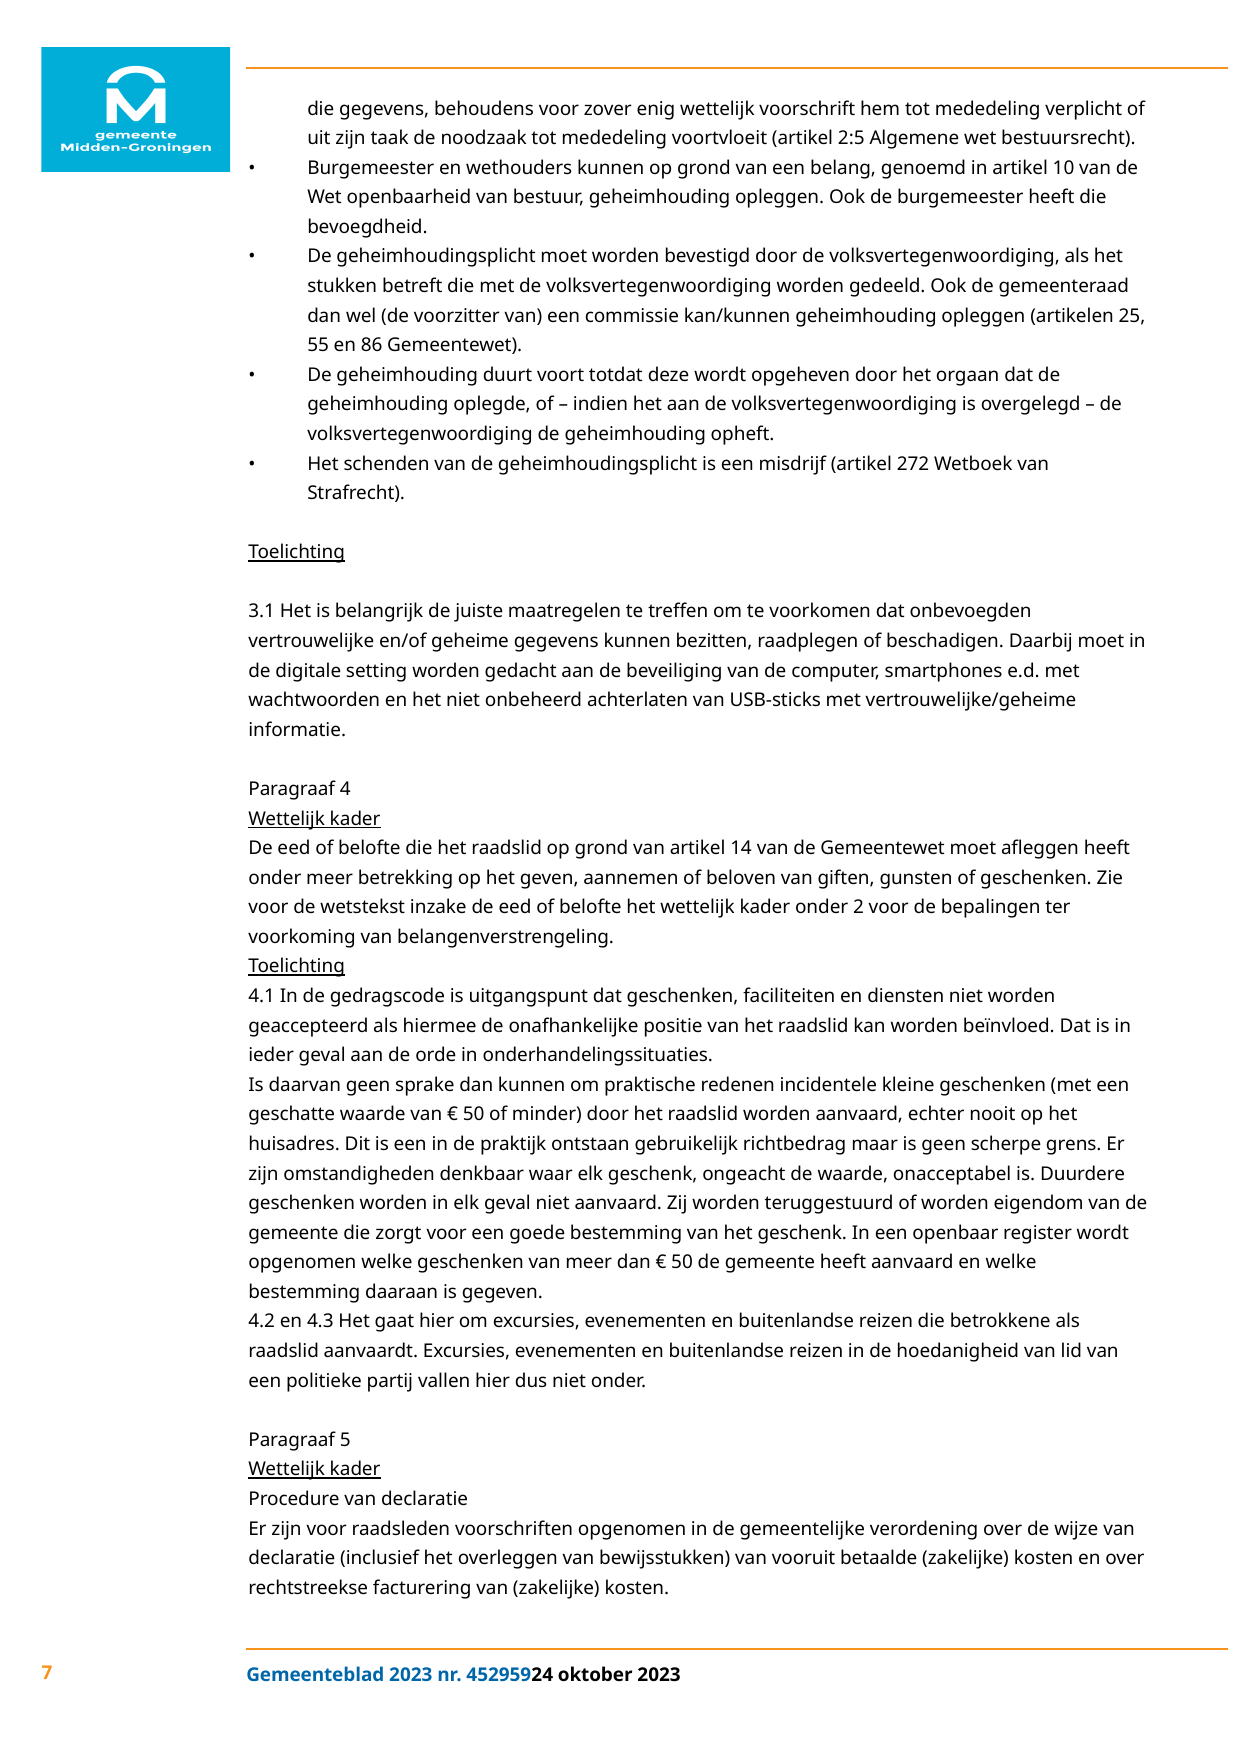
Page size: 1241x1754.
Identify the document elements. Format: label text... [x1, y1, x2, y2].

text De eed of belofte die het raadslid op grond van artikel 14 van de Gemeentewet moet afleggen heeft onder meer betrekking op het geven, aannemen of beloven van giften, gunsten of geschenken. Zie voor de wetstekst inzake de eed of belofte het wettelijk kader onder 2 voor de bepalingen ter voorkoming van belangenverstrengeling. [248, 834, 1152, 949]
text 4.1 In de gedragscode is uitgangspunt dat geschenken, faciliteiten en diensten niet worden geaccepteerd als hiermee de onafhankelijke positie van het raadslid kan worden beïnvloed. Dat is in ieder geval aan de orde in onderhandelingssituaties. [248, 982, 1152, 1067]
text Procedure van declaratie [248, 1485, 1152, 1511]
text 3.1 Het is belangrijk de juiste maatregelen te treffen om te voorkomen dat onbevoegden vertrouwelijke en/of geheime gegevens kunnen bezitten, raadplegen of beschadigen. Daarbij moet in de digitale setting worden gedacht aan de beveiliging van de computer, smartphones e.d. met wachtwoorden en het niet onbeheerd achterlaten van USB-sticks met vertrouwelijke/geheime informatie. [248, 598, 1152, 742]
picture [107, 89, 165, 122]
picture [108, 66, 164, 82]
list Burgemeester en wethouders kunnen op grond van een belang, genoemd in artikel 10 van de Wet openbaarheid van bestuur, geheimhouding opleggen. Ook de burgemeester heeft die bevoegdheid. [248, 154, 1152, 239]
text 4.2 en 4.3 Het gaat hier om excursies, evenementen en buitenlandse reizen die betrokkene als raadslid aanvaardt. Excursies, evenementen en buitenlandse reizen in de hoedanigheid van lid van een politieke partij vallen hier dus niet onder. [248, 1308, 1152, 1393]
list De geheimhouding duurt voort totdat deze wordt opgeheven door het orgaan dat de geheimhouding oplegde, of – indien het aan de volksvertegenwoordiging is overgelegd – de volksvertegenwoordiging de geheimhouding opheft. [248, 361, 1152, 446]
text Paragraaf 5 [248, 1426, 1152, 1452]
text Toelichting [248, 953, 1152, 978]
text Toelichting [248, 538, 1152, 564]
list De geheimhoudingsplicht moet worden bevestigd door de volksvertegenwoordiging, als het stukken betreft die met de volksvertegenwoordiging worden gedeeld. Ook de gemeenteraad dan wel (de voorzitter van) een commissie kan/kunnen geheimhouding opleggen (artikelen 25, 55 en 86 Gemeentewet). [248, 243, 1152, 357]
picture [184, 146, 190, 153]
text Wettelijk kader [248, 1456, 1152, 1481]
text Er zijn voor raadsleden voorschriften opgenomen in de gemeentelijke verordening over de wijze van declaratie (inclusief het overleggen van bewijsstukken) van vooruit betaalde (zakelijke) kosten en over rechtstreekse facturering van (zakelijke) kosten. [248, 1515, 1152, 1600]
list die gegevens, behoudens voor zover enig wettelijk voorschrift hem tot mededeling verplicht of uit zijn taak de noodzaak tot mededeling voortvloeit (artikel 2:5 Algemene wet bestuursrecht). [248, 95, 1152, 150]
text Is daarvan geen sprake dan kunnen om praktische redenen incidentele kleine geschenken (met een geschatte waarde van € 50 of minder) door het raadslid worden aanvaard, echter nooit op het huisadres. Dit is een in de praktijk ontstaan gebruikelijk richtbedrag maar is geen scherpe grens. Er zijn omstandigheden denkbaar waar elk geschenk, ongeacht de waarde, onacceptabel is. Duurdere geschenken worden in elk geval niet aanvaard. Zij worden teruggestuurd of worden eigendom van de gemeente die zorgt voor een goede bestemming van het geschenk. In een openbaar register wordt opgenomen welke geschenken van meer dan € 50 de gemeente heeft aanvaard en welke bestemming daaraan is gegeven. [248, 1071, 1152, 1304]
text Paragraaf 4 [248, 775, 1152, 801]
text Wettelijk kader [248, 805, 1152, 831]
list Het schenden van de geheimhoudingsplicht is een misdrijf (artikel 272 Wetboek van Strafrecht). [248, 450, 1152, 505]
